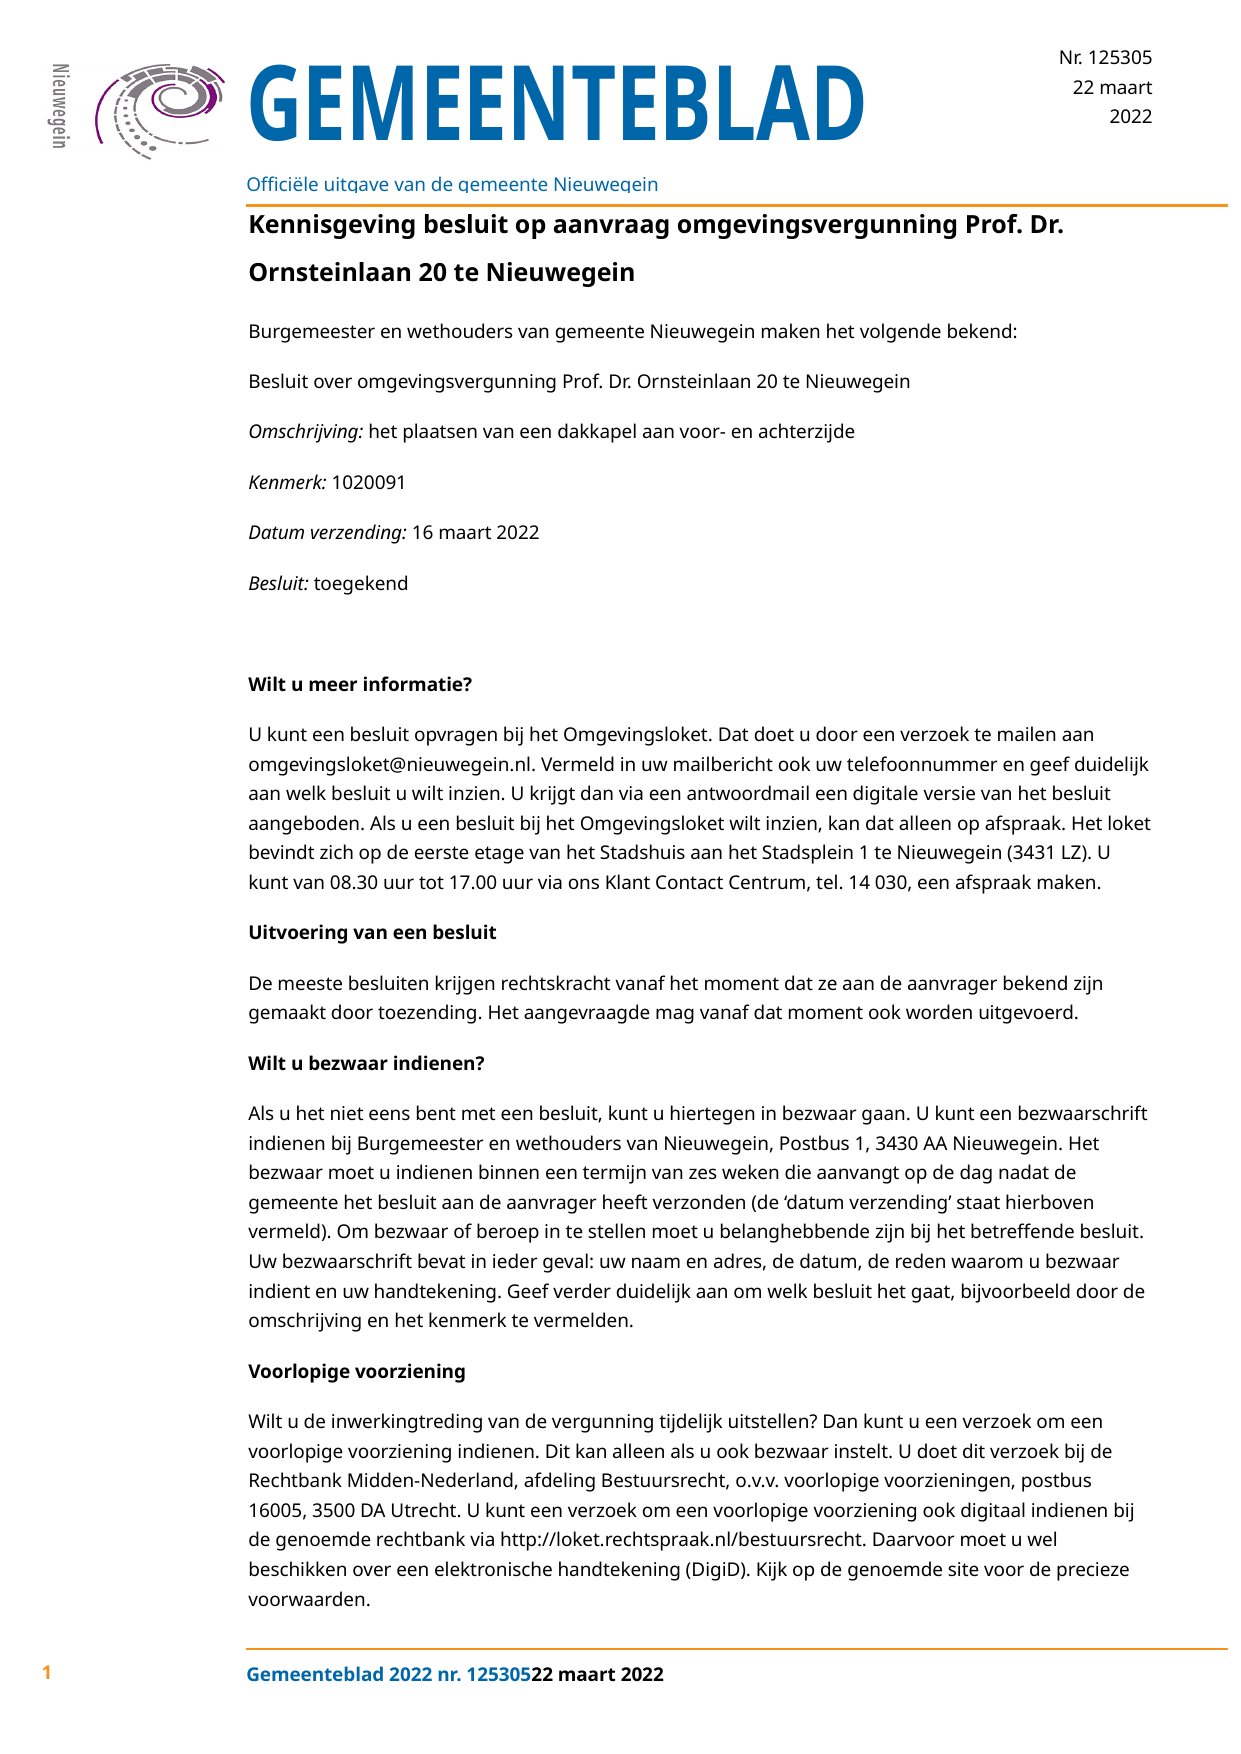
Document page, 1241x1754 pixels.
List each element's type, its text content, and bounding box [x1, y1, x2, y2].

text De meeste besluiten krijgen rechtskracht vanaf het moment dat ze aan de aanvrager bekend zijn gemaakt door toezending. Het aangevraagde mag vanaf dat moment ook worden uitgevoerd. [248, 970, 1152, 1025]
text Kennisgeving besluit op aanvraag omgevingsvergunning Prof. Dr. Ornsteinlaan 20 te Nieuwegein [248, 207, 1152, 288]
text Uitvoering van een besluit [248, 919, 1152, 945]
text Besluit over omgevingsvergunning Prof. Dr. Ornsteinlaan 20 te Nieuwegein [248, 368, 1152, 394]
picture [41, 47, 231, 172]
text Wilt u de inwerkingtreding van de vergunning tijdelijk uitstellen? Dan kunt u een verzoek om een voorlopige voorziening indienen. Dit kan alleen als u ook bezwaar instelt. U doet dit verzoek bij de Rechtbank Midden-Nederland, afdeling Bestuursrecht, o.v.v. voorlopige voorzieningen, postbus 16005, 3500 DA Utrecht. U kunt een verzoek om een voorlopige voorziening ook digitaal indienen bij de genoemde rechtbank via http://loket.rechtspraak.nl/bestuursrecht. Daarvoor moet u wel beschikken over een elektronische handtekening (DigiD). Kijk op de genoemde site voor de precieze voorwaarden. [248, 1408, 1152, 1612]
text Kenmerk: 1020091 [248, 469, 1152, 495]
text Omschrijving: het plaatsen van een dakkapel aan voor- en achterzijde [248, 419, 1152, 444]
text Als u het niet eens bent met een besluit, kunt u hiertegen in bezwaar gaan. U kunt een bezwaarschrift indienen bij Burgemeester en wethouders van Nieuwegein, Postbus 1, 3430 AA Nieuwegein. Het bezwaar moet u indienen binnen een termijn van zes weken die aanvangt op de dag nadat de gemeente het besluit aan de aanvrager heeft verzonden (de ‘datum verzending’ staat hierboven vermeld). Om bezwaar of beroep in te stellen moet u belanghebbende zijn bij het betreffende besluit. Uw bezwaarschrift bevat in ieder geval: uw naam en adres, de datum, de reden waarom u bezwaar indient en uw handtekening. Geef verder duidelijk aan om welk besluit het gaat, bijvoorbeeld door de omschrijving en het kenmerk te vermelden. [248, 1100, 1152, 1333]
text Datum verzending: 16 maart 2022 [248, 519, 1152, 545]
text Wilt u meer informatie? [248, 671, 1152, 697]
text Wilt u bezwaar indienen? [248, 1050, 1152, 1076]
text U kunt een besluit opvragen bij het Omgevingsloket. Dat doet u door een verzoek te mailen aan omgevingsloket@nieuwegein.nl. Vermeld in uw mailbericht ook uw telefoonnummer en geef duidelijk aan welk besluit u wilt inzien. U krijgt dan via een antwoordmail een digitale versie van het besluit aangeboden. Als u een besluit bij het Omgevingsloket wilt inzien, kan dat alleen op afspraak. Het loket bevindt zich op de eerste etage van het Stadshuis aan het Stadsplein 1 te Nieuwegein (3431 LZ). U kunt van 08.30 uur tot 17.00 uur via ons Klant Contact Centrum, tel. 14 030, een afspraak maken. [248, 721, 1152, 895]
text Besluit: toegekend [248, 570, 1152, 596]
text Voorlopige voorziening [248, 1358, 1152, 1384]
text Burgemeester en wethouders van gemeente Nieuwegein maken het volgende bekend: [248, 318, 1152, 344]
